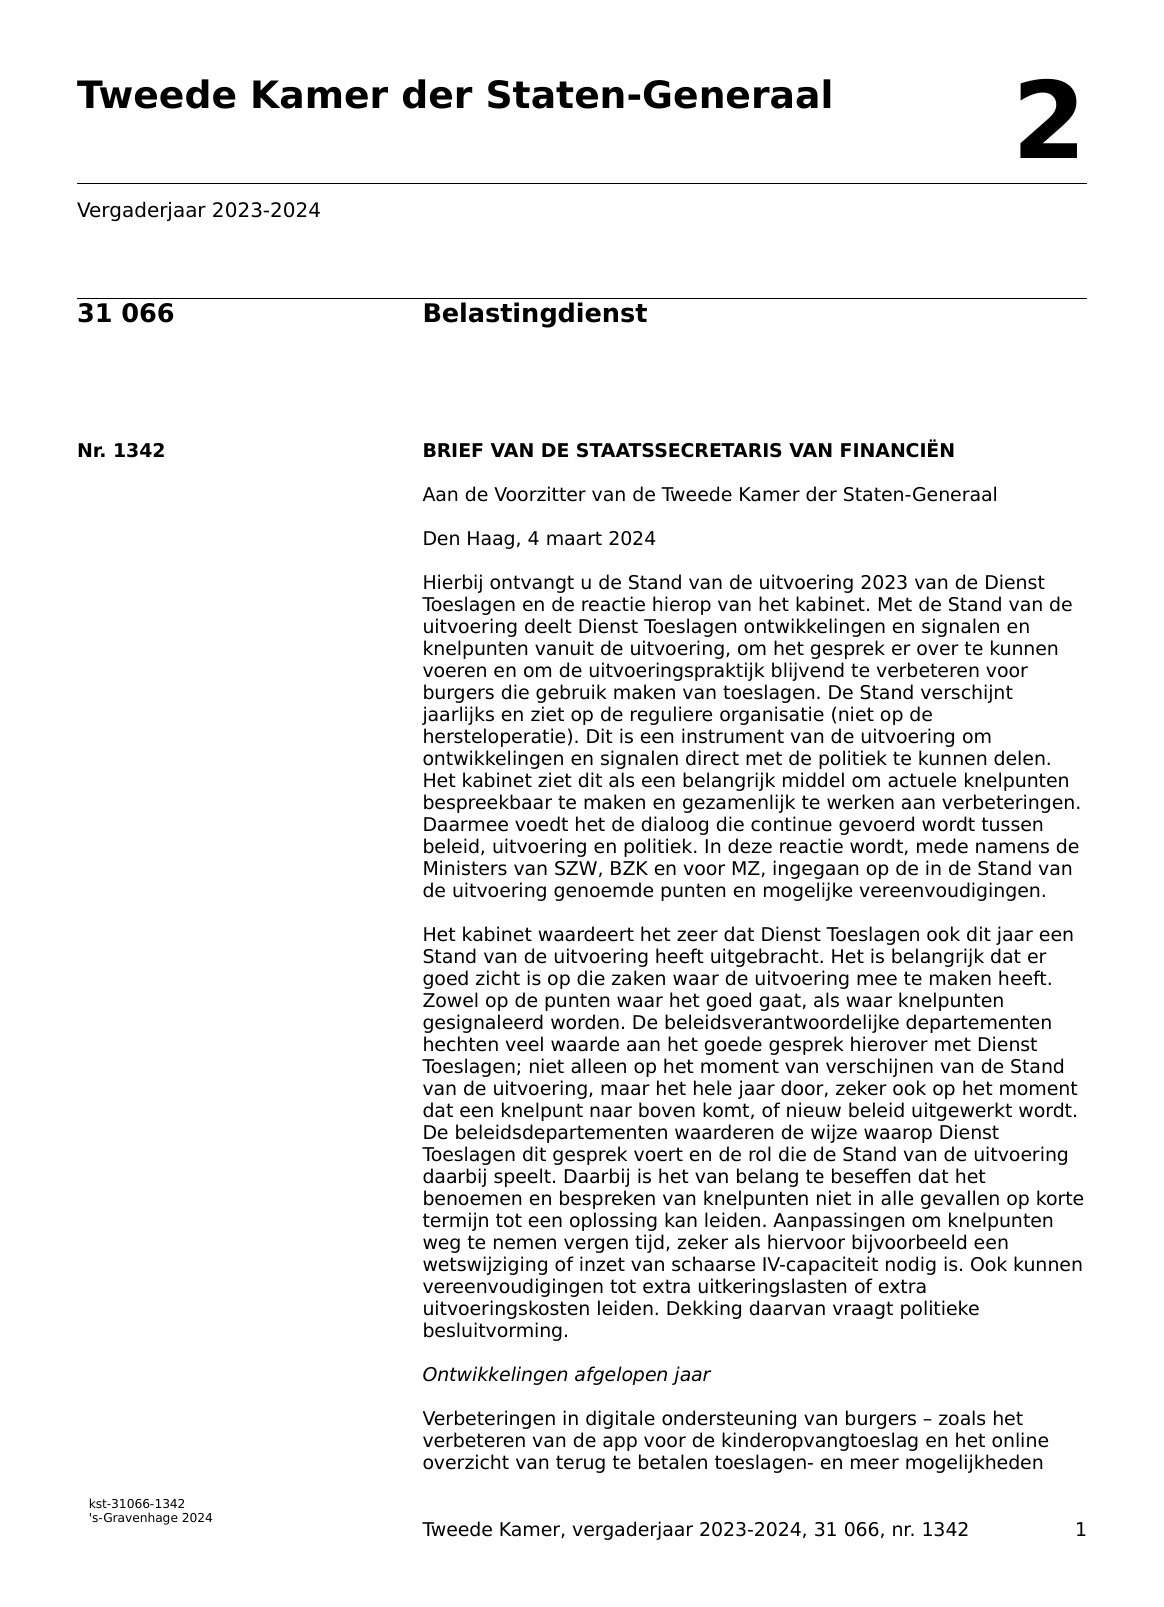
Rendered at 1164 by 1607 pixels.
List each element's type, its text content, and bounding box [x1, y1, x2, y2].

text Aan de Voorzitter van de Tweede Kamer der Staten-Generaal [422, 484, 1087, 506]
table_cell Vergaderjaar 2023-2024 [77, 184, 1087, 298]
subtitle 31 066 Belastingdienst [77, 299, 1087, 329]
text 's-Gravenhage 2024 [88, 1511, 323, 1525]
text Verbeteringen in digitale ondersteuning van burgers – zoals het verbeteren van de app voor de kinderopvangtoeslag en het online overzicht van terug te betalen toeslagen- en meer mogelijkheden [422, 1408, 1087, 1474]
subtitle Ontwikkelingen afgelopen jaar [422, 1364, 1087, 1386]
text Hierbij ontvangt u de Stand van de uitvoering 2023 van de Dienst Toeslagen en de reactie hierop van het kabinet. Met de Stand van de uitvoering deelt Dienst Toeslagen ontwikkelingen en signalen en knelpunten vanuit de uitvoering, om het gesprek er over te kunnen voeren en om de uitvoeringspraktijk blijvend te verbeteren voor burgers die gebruik maken van toeslagen. De Stand verschijnt jaarlijks en ziet op de reguliere organisatie (niet op de hersteloperatie). Dit is een instrument van de uitvoering om ontwikkelingen en signalen direct met de politiek te kunnen delen. Het kabinet ziet dit als een belangrijk middel om actuele knelpunten bespreekbaar te maken en gezamenlijk te werken aan verbeteringen. Daarmee voedt het de dialoog die continue gevoerd wordt tussen beleid, uitvoering en politiek. In deze reactie wordt, mede namens de Ministers van SZW, BZK en voor MZ, ingegaan op de in de Stand van de uitvoering genoemde punten en mogelijke vereenvoudigingen. [422, 572, 1087, 902]
table_header 2 [886, 59, 1087, 183]
subtitle Nr. 1342 BRIEF VAN DE STAATSSECRETARIS VAN FINANCIËN [77, 440, 1087, 462]
table_header Tweede Kamer der Staten-Generaal [77, 59, 886, 183]
text kst-31066-1342 [88, 1497, 323, 1511]
text Het kabinet waardeert het zeer dat Dienst Toeslagen ook dit jaar een Stand van de uitvoering heeft uitgebracht. Het is belangrijk dat er goed zicht is op die zaken waar de uitvoering mee te maken heeft. Zowel op de punten waar het goed gaat, als waar knelpunten gesignaleerd worden. De beleidsverantwoordelijke departementen hechten veel waarde aan het goede gesprek hierover met Dienst Toeslagen; niet alleen op het moment van verschijnen van de Stand van de uitvoering, maar het hele jaar door, zeker ook op het moment dat een knelpunt naar boven komt, of nieuw beleid uitgewerkt wordt. De beleidsdepartementen waarderen de wijze waarop Dienst Toeslagen dit gesprek voert en de rol die de Stand van de uitvoering daarbij speelt. Daarbij is het van belang te beseffen dat het benoemen en bespreken van knelpunten niet in alle gevallen op korte termijn tot een oplossing kan leiden. Aanpassingen om knelpunten weg te nemen vergen tijd, zeker als hiervoor bijvoorbeeld een wetswijziging of inzet van schaarse IV-capaciteit nodig is. Ook kunnen vereenvoudigingen tot extra uitkeringslasten of extra uitvoeringskosten leiden. Dekking daarvan vraagt politieke besluitvorming. [422, 924, 1087, 1342]
text Den Haag, 4 maart 2024 [422, 528, 1087, 550]
